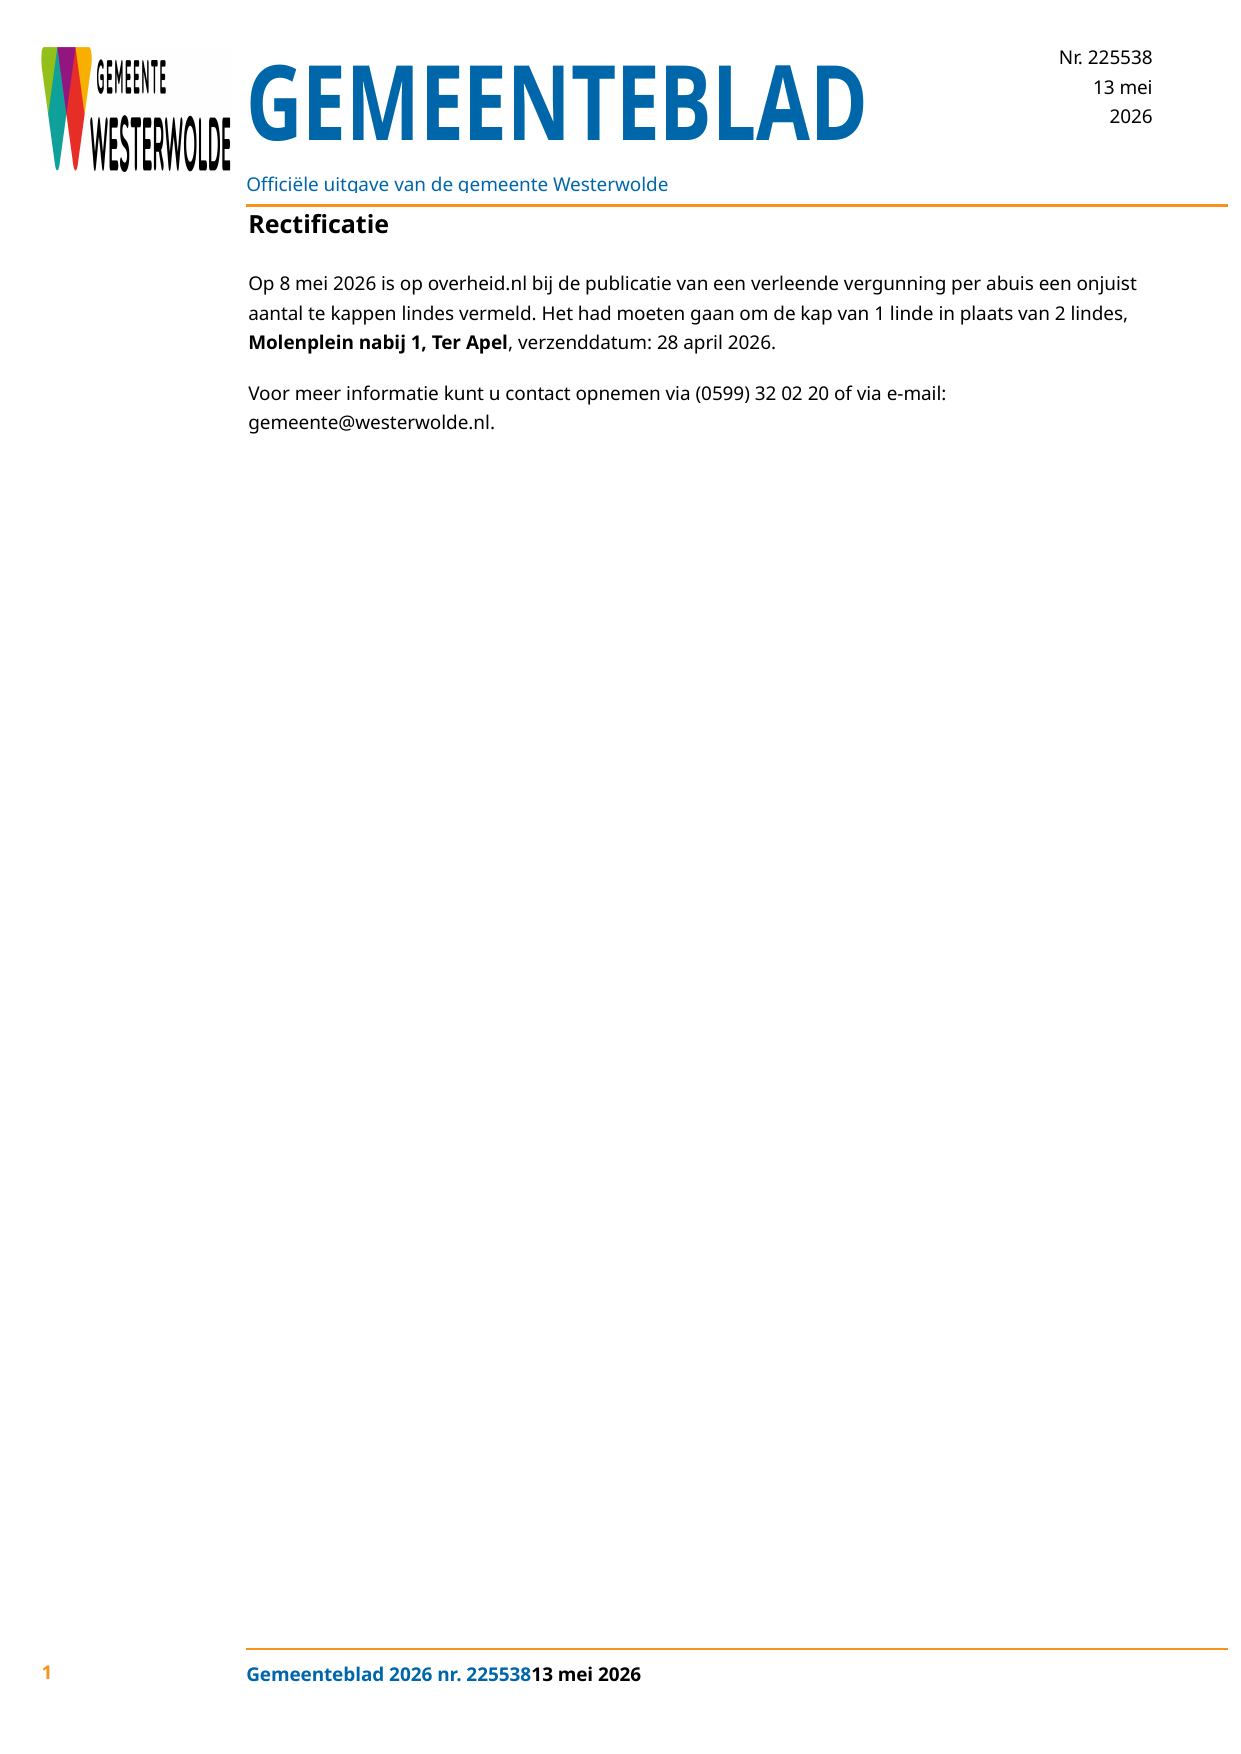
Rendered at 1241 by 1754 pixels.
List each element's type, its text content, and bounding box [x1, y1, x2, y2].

text Rectificatie [248, 207, 1152, 241]
picture [41, 47, 231, 172]
text Op 8 mei 2026 is op overheid.nl bij de publicatie van een verleende vergunning per abuis een onjuist aantal te kappen lindes vermeld. Het had moeten gaan om de kap van 1 linde in plaats van 2 lindes, Molenplein nabij 1, Ter Apel, verzenddatum: 28 april 2026. [248, 270, 1152, 355]
text Voor meer informatie kunt u contact opnemen via (0599) 32 02 20 of via e-mail: gemeente@westerwolde.nl. [248, 380, 1152, 435]
